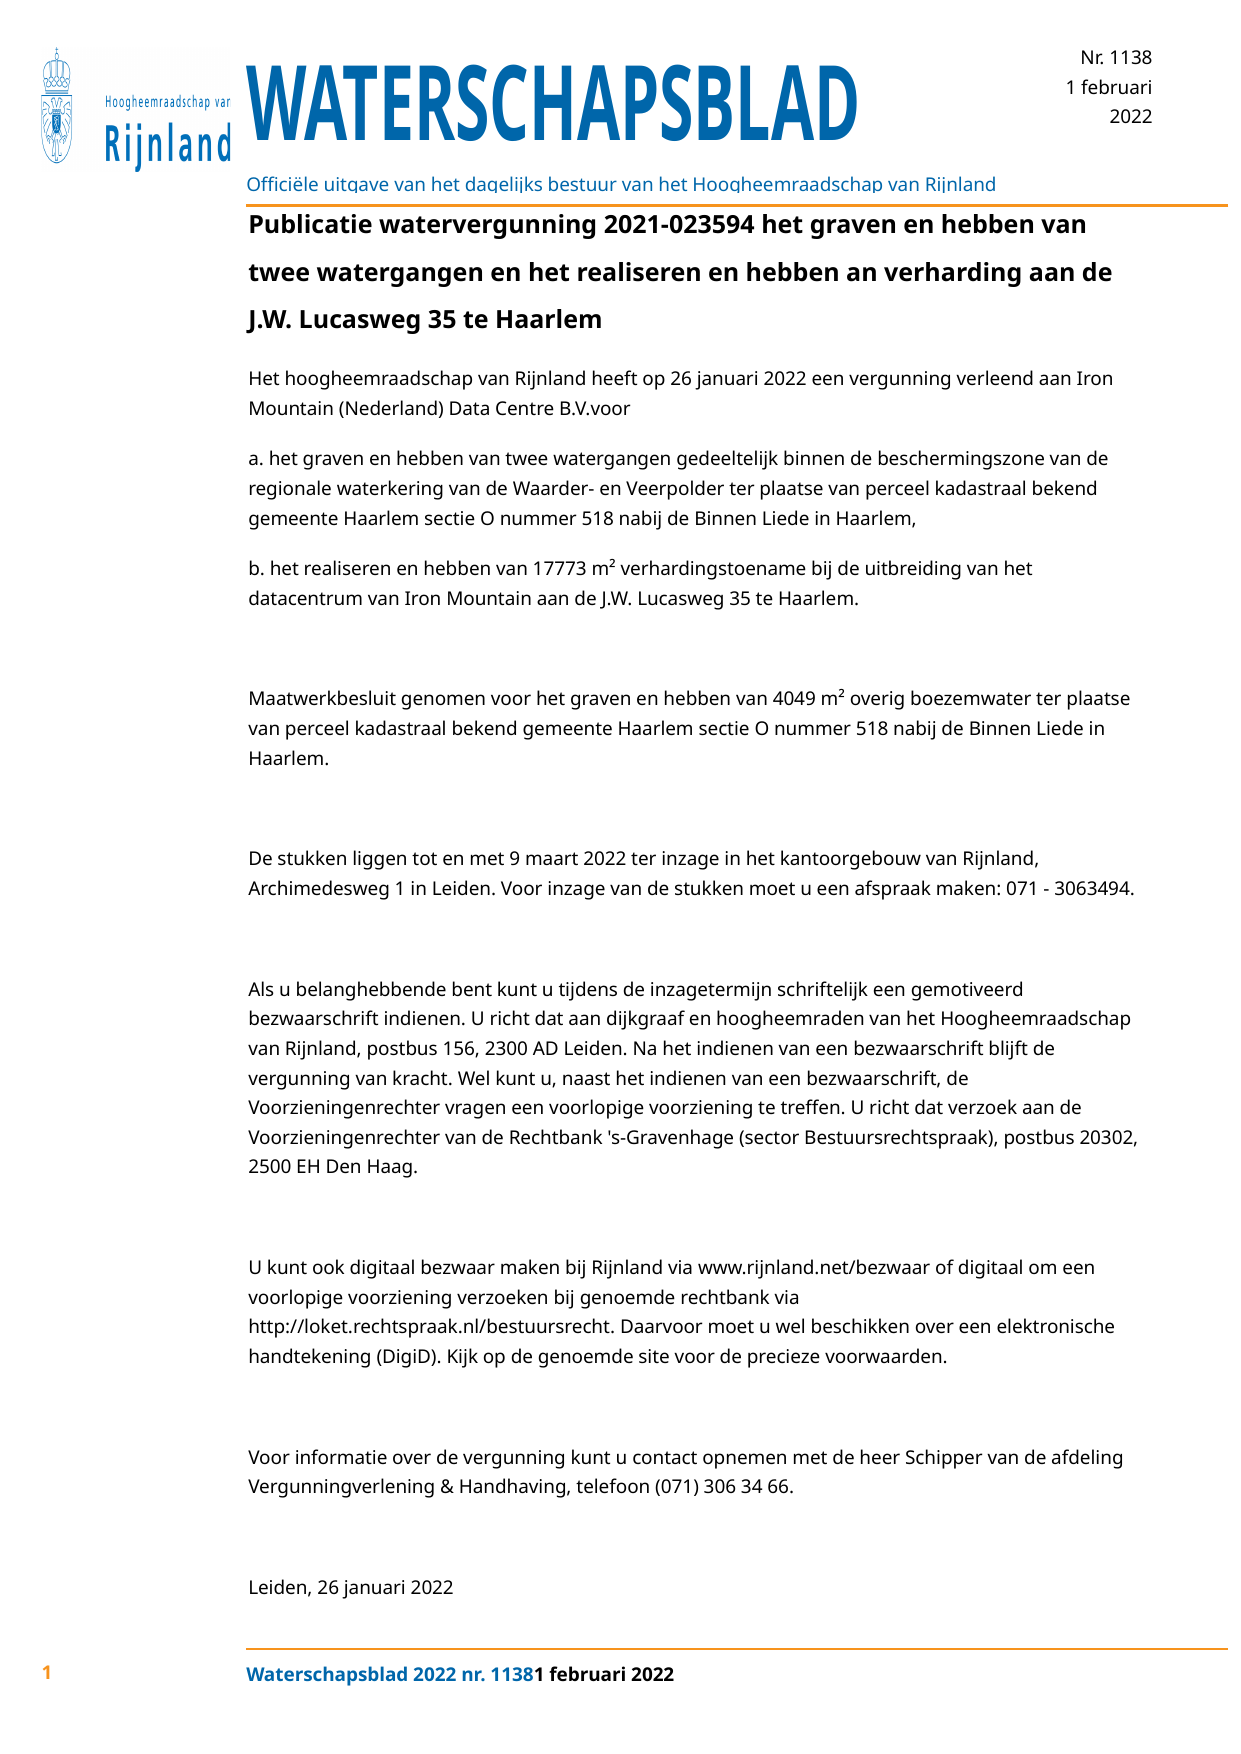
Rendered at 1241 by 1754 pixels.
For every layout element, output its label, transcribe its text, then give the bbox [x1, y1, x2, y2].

text U kunt ook digitaal bezwaar maken bij Rijnland via www.rijnland.net/bezwaar of digitaal om een voorlopige voorziening verzoeken bij genoemde rechtbank via http://loket.rechtspraak.nl/bestuursrecht. Daarvoor moet u wel beschikken over een elektronische handtekening (DigiD). Kijk op de genoemde site voor de precieze voorwaarden. [248, 1254, 1152, 1369]
text Voor informatie over de vergunning kunt u contact opnemen met de heer Schipper van de afdeling Vergunningverlening & Handhaving, telefoon (071) 306 34 66. [248, 1444, 1152, 1499]
text Het hoogheemraadschap van Rijnland heeft op 26 januari 2022 een vergunning verleend aan Iron Mountain (Nederland) Data Centre B.V.voor [248, 366, 1152, 421]
picture [41, 47, 231, 172]
text a. het graven en hebben van twee watergangen gedeeltelijk binnen de beschermingszone van de regionale waterkering van de Waarder- en Veerpolder ter plaatse van perceel kadastraal bekend gemeente Haarlem sectie O nummer 518 nabij de Binnen Liede in Haarlem, [248, 446, 1152, 530]
text De stukken liggen tot en met 9 maart 2022 ter inzage in het kantoorgebouw van Rijnland, Archimedesweg 1 in Leiden. Voor inzage van de stukken moet u een afspraak maken: 071 - 3063494. [248, 846, 1152, 901]
text Publicatie watervergunning 2021-023594 het graven en hebben van twee watergangen en het realiseren en hebben an verharding aan de J.W. Lucasweg 35 te Haarlem [248, 207, 1152, 336]
text b. het realiseren en hebben van 17773 m² verhardingstoename bij de uitbreiding van het datacentrum van Iron Mountain aan de J.W. Lucasweg 35 te Haarlem. [248, 555, 1152, 610]
text Maatwerkbesluit genomen voor het graven en hebben van 4049 m² overig boezemwater ter plaatse van perceel kadastraal bekend gemeente Haarlem sectie O nummer 518 nabij de Binnen Liede in Haarlem. [248, 686, 1152, 770]
text Als u belanghebbende bent kunt u tijdens de inzagetermijn schriftelijk een gemotiveerd bezwaarschrift indienen. U richt dat aan dijkgraaf en hoogheemraden van het Hoogheemraadschap van Rijnland, postbus 156, 2300 AD Leiden. Na het indienen van een bezwaarschrift blijft de vergunning van kracht. Wel kunt u, naast het indienen van een bezwaarschrift, de Voorzieningenrechter vragen een voorlopige voorziening te treffen. U richt dat verzoek aan de Voorzieningenrechter van de Rechtbank 's-Gravenhage (sector Bestuursrechtspraak), postbus 20302, 2500 EH Den Haag. [248, 976, 1152, 1179]
text Leiden, 26 januari 2022 [248, 1574, 1152, 1600]
